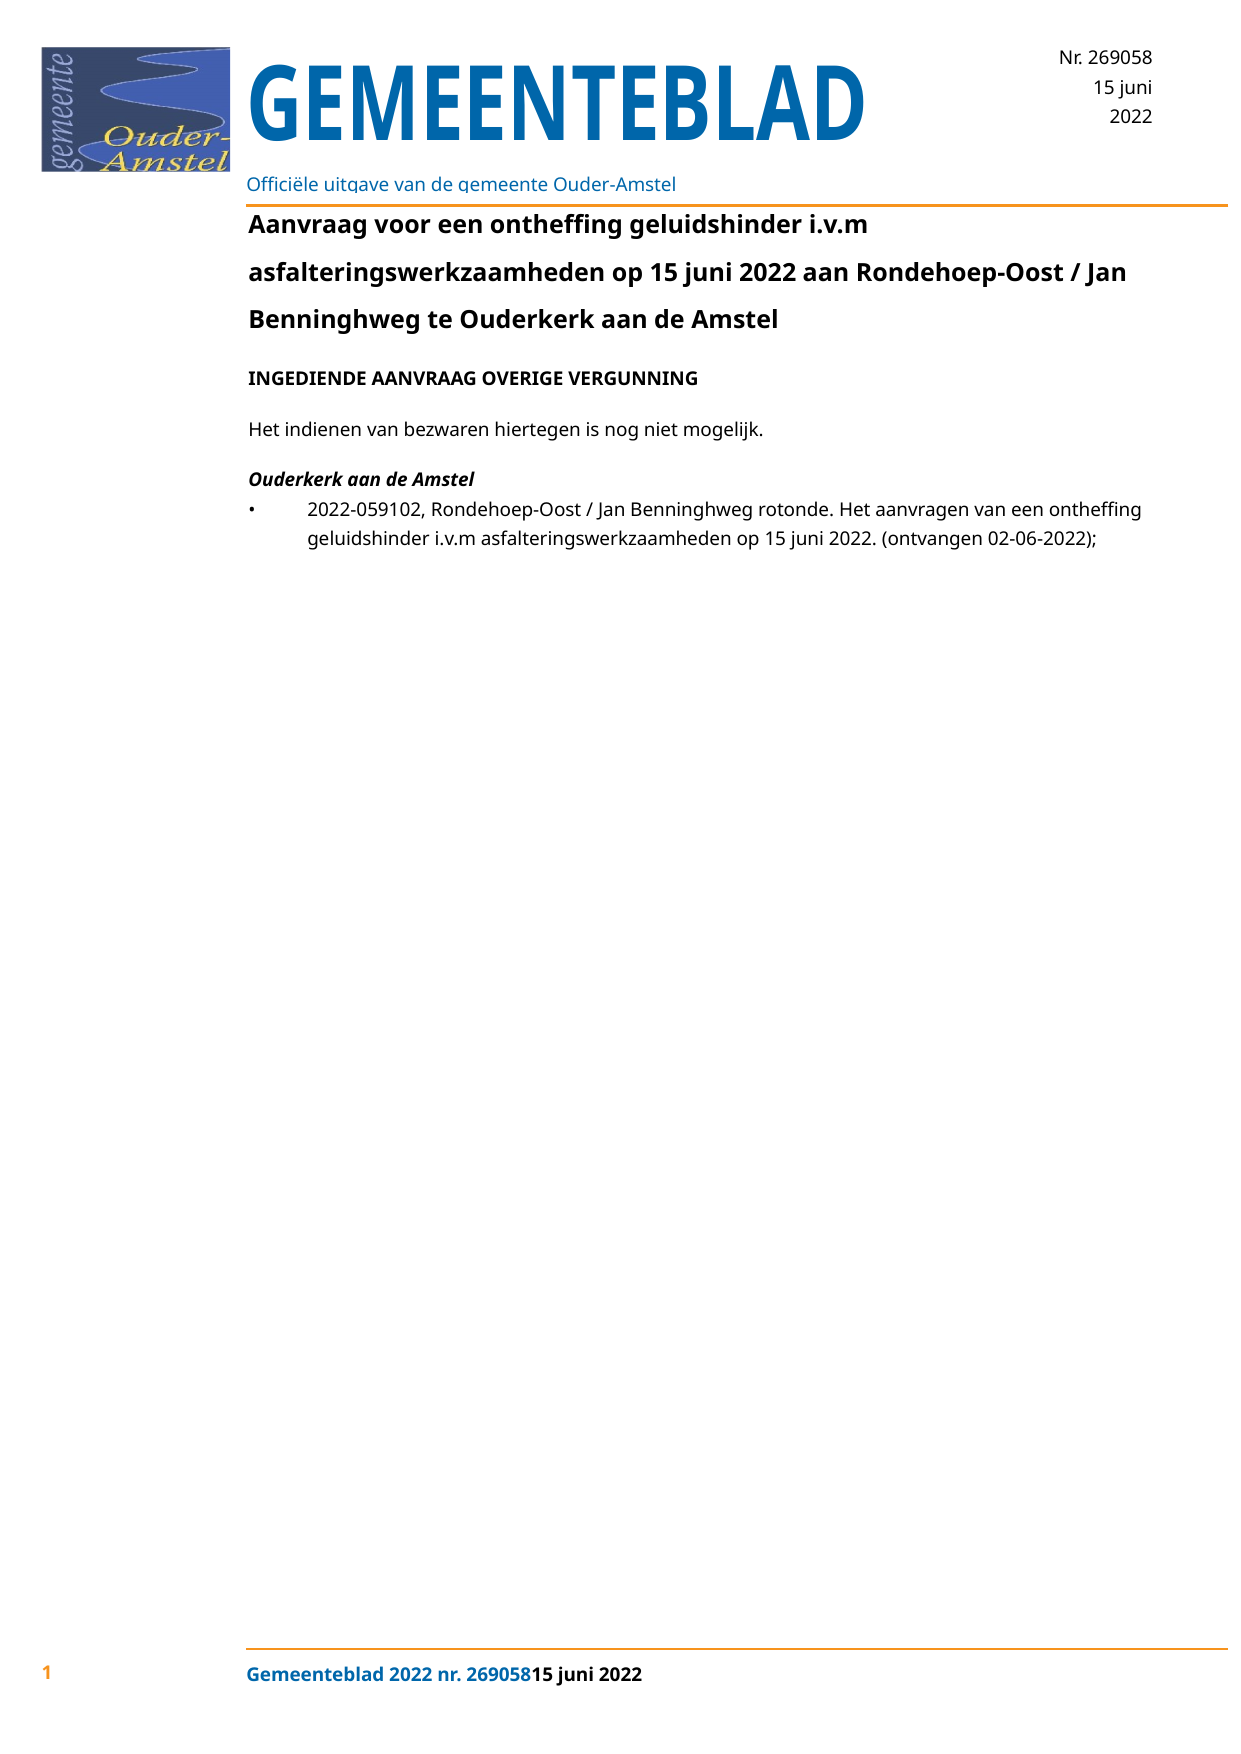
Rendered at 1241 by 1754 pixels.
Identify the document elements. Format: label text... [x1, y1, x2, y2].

picture [41, 47, 231, 172]
list 2022-059102, Rondehoep-Oost / Jan Benninghweg rotonde. Het aanvragen van een ontheffing geluidshinder i.v.m asfalteringswerkzaamheden op 15 juni 2022. (ontvangen 02-06-2022); [248, 496, 1152, 551]
text Ouderkerk aan de Amstel [248, 466, 1152, 492]
text Het indienen van bezwaren hiertegen is nog niet mogelijk. [248, 416, 1152, 442]
text INGEDIENDE AANVRAAG OVERIGE VERGUNNING [248, 366, 1152, 391]
text Aanvraag voor een ontheffing geluidshinder i.v.m asfalteringswerkzaamheden op 15 juni 2022 aan Rondehoep-Oost / Jan Benninghweg te Ouderkerk aan de Amstel [248, 207, 1152, 336]
